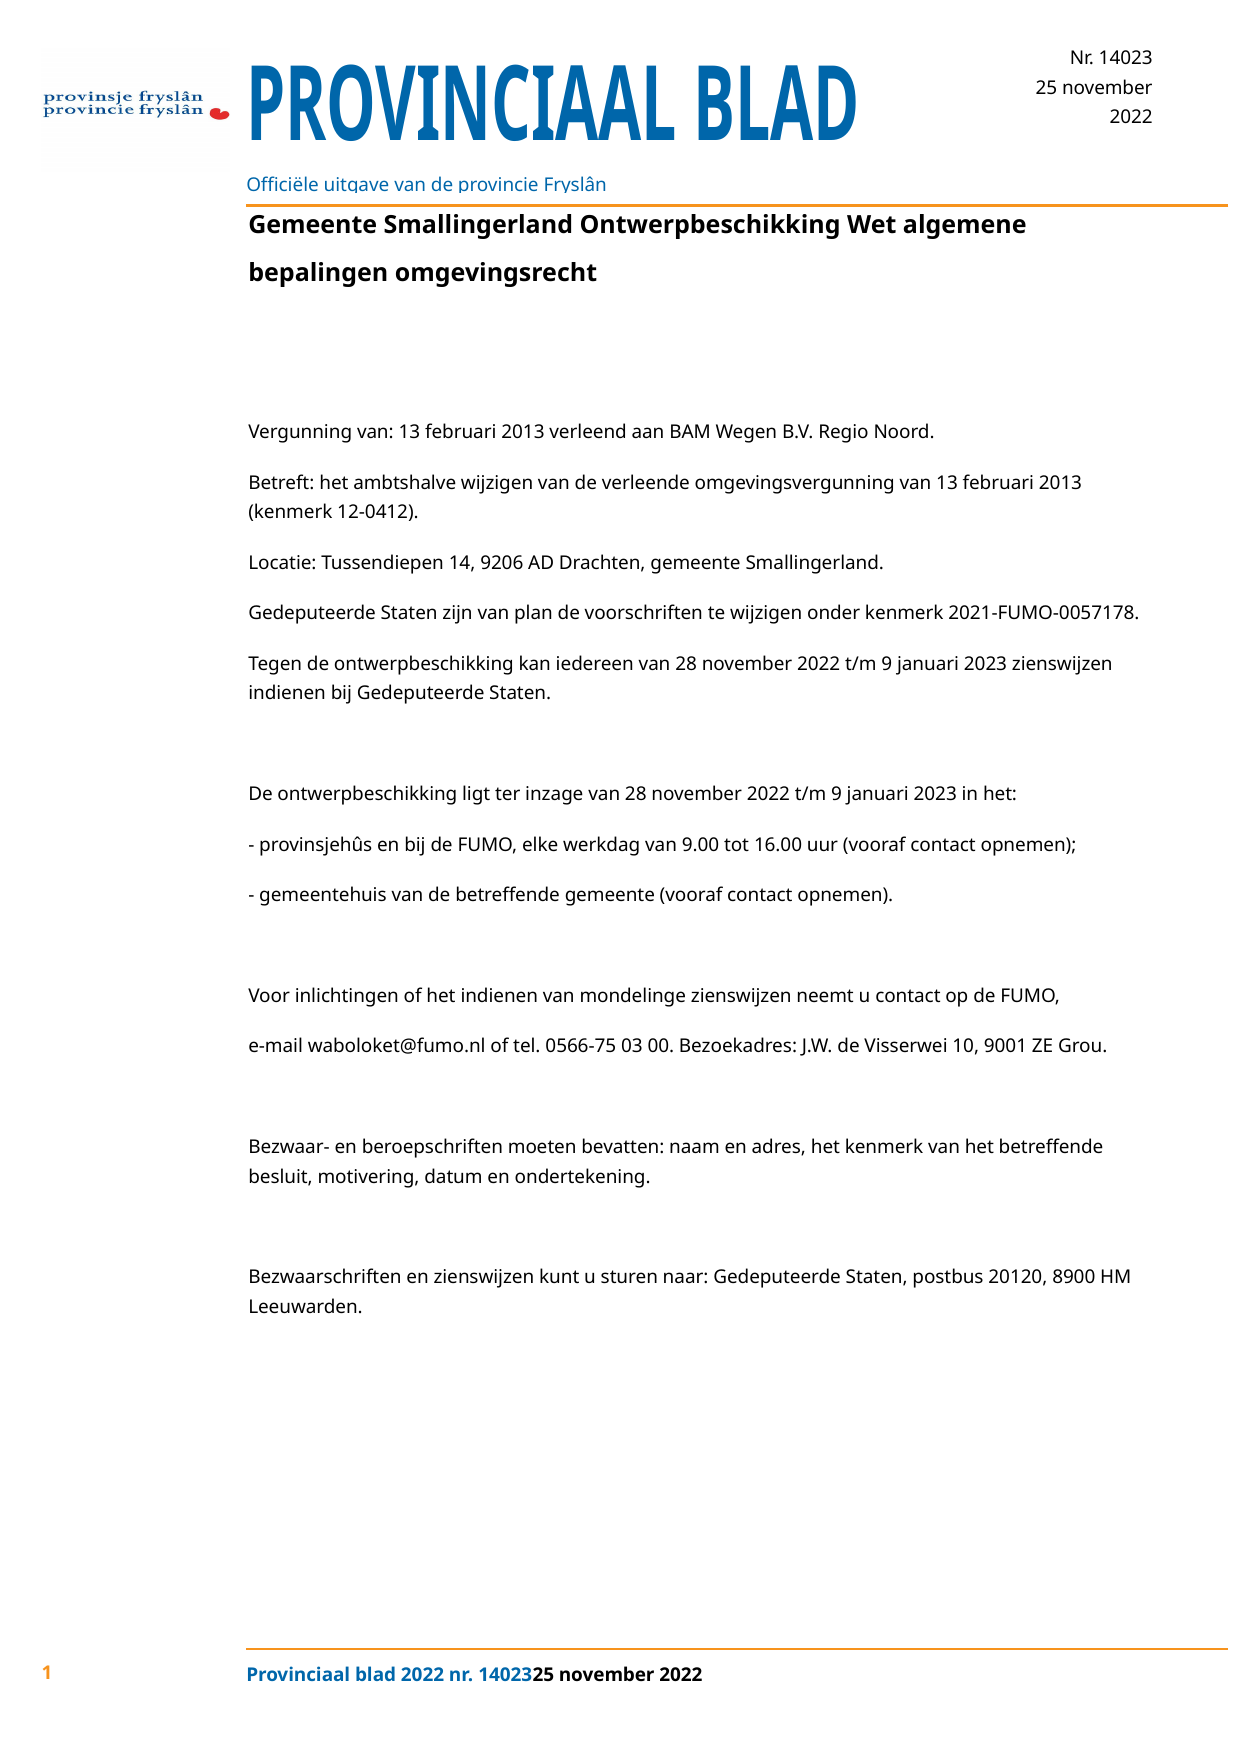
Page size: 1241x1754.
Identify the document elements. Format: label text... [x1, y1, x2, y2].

text Locatie: Tussendiepen 14, 9206 AD Drachten, gemeente Smallingerland. [248, 549, 1152, 575]
text Bezwaar- en beroepschriften moeten bevatten: naam en adres, het kenmerk van het betreffende besluit, motivering, datum en ondertekening. [248, 1133, 1152, 1189]
text Gemeente Smallingerland Ontwerpbeschikking Wet algemene bepalingen omgevingsrecht [248, 207, 1152, 288]
text Tegen de ontwerpbeschikking kan iedereen van 28 november 2022 t/m 9 januari 2023 zienswijzen indienen bij Gedeputeerde Staten. [248, 650, 1152, 705]
text - gemeentehuis van de betreffende gemeente (vooraf contact opnemen). [248, 881, 1152, 907]
text Betreft: het ambtshalve wijzigen van de verleende omgevingsvergunning van 13 februari 2013 (kenmerk 12-0412). [248, 469, 1152, 524]
text De ontwerpbeschikking ligt ter inzage van 28 november 2022 t/m 9 januari 2023 in het: [248, 780, 1152, 806]
picture [41, 47, 231, 172]
text Voor inlichtingen of het indienen van mondelinge zienswijzen neemt u contact op de FUMO, [248, 982, 1152, 1008]
text - provinsjehûs en bij de FUMO, elke werkdag van 9.00 tot 16.00 uur (vooraf contact opnemen); [248, 831, 1152, 857]
text Vergunning van: 13 februari 2013 verleend aan BAM Wegen B.V. Regio Noord. [248, 419, 1152, 444]
text Bezwaarschriften en zienswijzen kunt u sturen naar: Gedeputeerde Staten, postbus 20120, 8900 HM Leeuwarden. [248, 1264, 1152, 1319]
text e-mail waboloket@fumo.nl of tel. 0566-75 03 00. Bezoekadres: J.W. de Visserwei 10, 9001 ZE Grou. [248, 1032, 1152, 1058]
text Gedeputeerde Staten zijn van plan de voorschriften te wijzigen onder kenmerk 2021-FUMO-0057178. [248, 599, 1152, 625]
